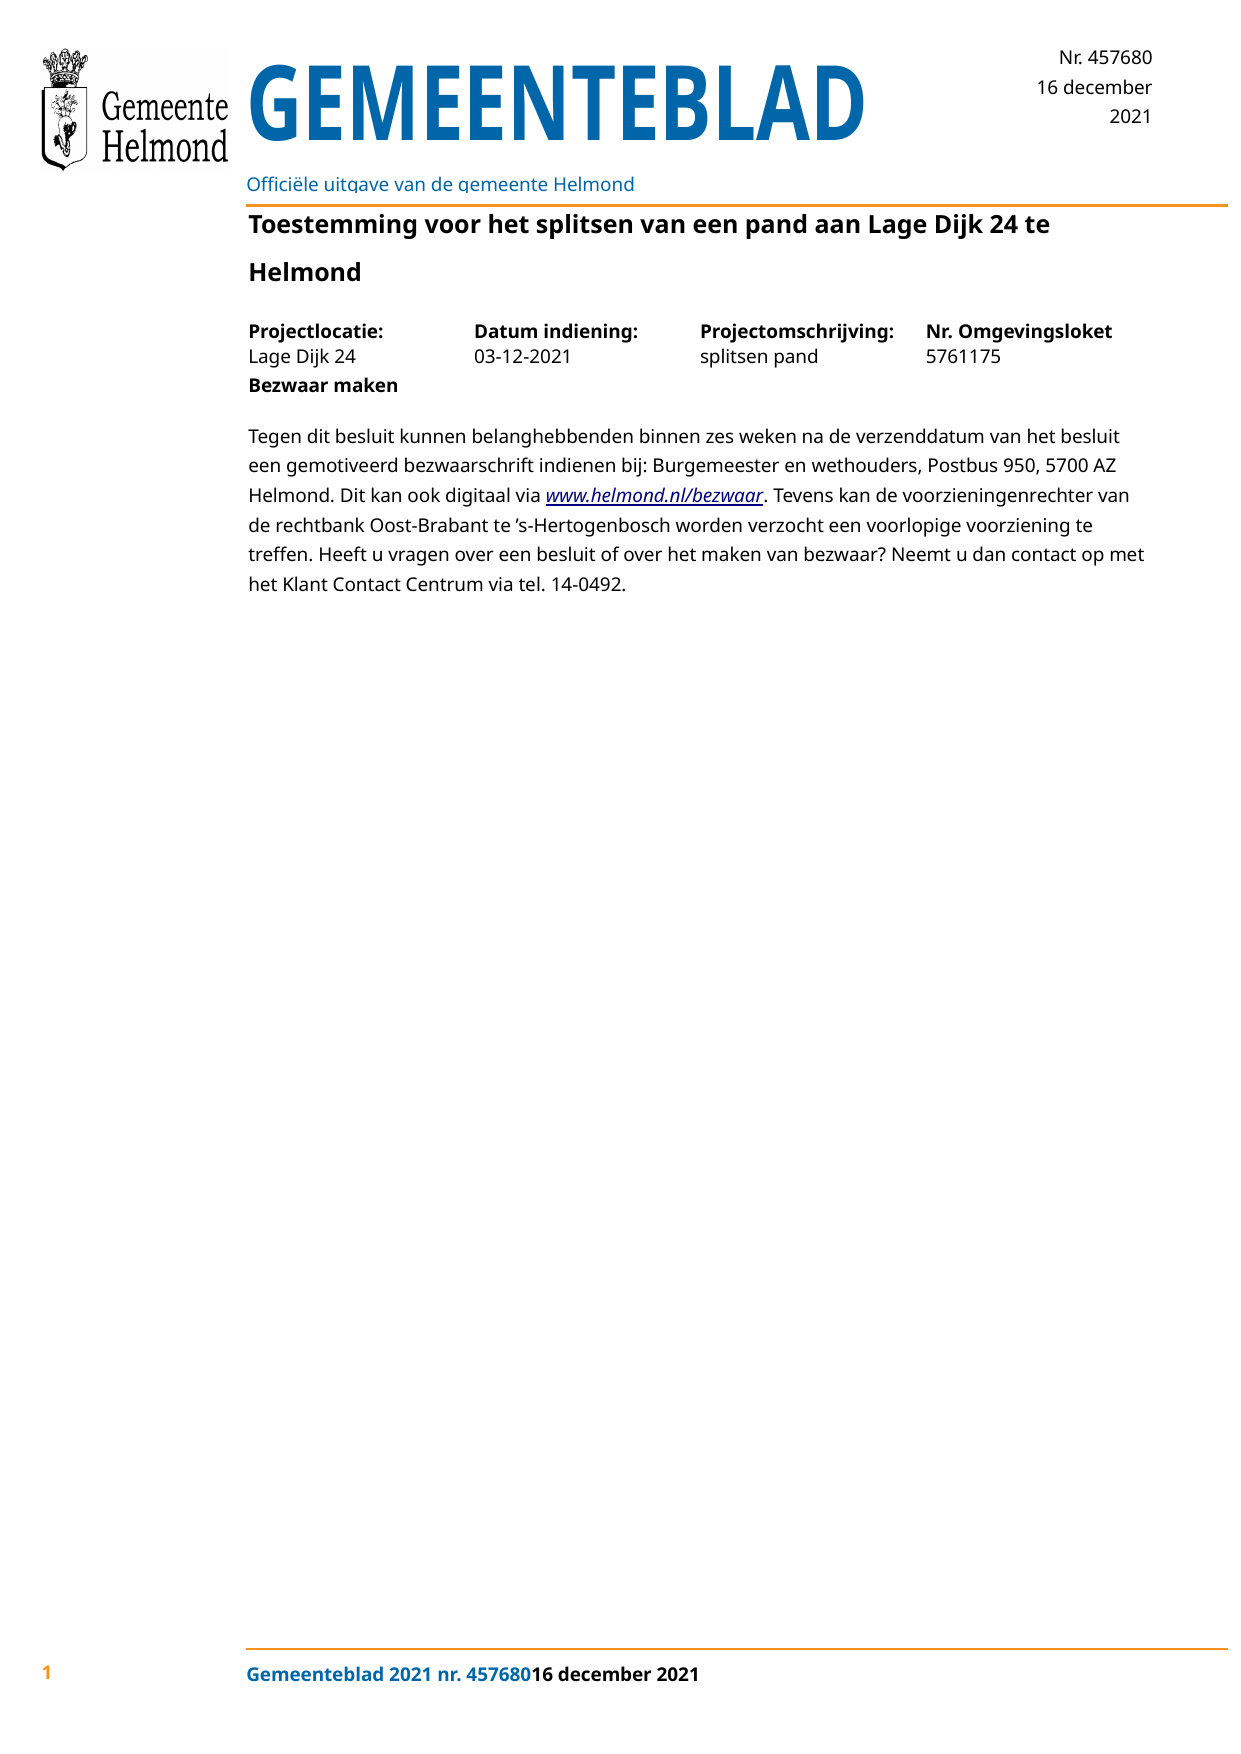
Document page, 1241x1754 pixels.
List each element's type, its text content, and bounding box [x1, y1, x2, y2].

table_cell 5761175 [926, 344, 1152, 369]
picture [41, 47, 231, 172]
table_header Projectlocatie: [248, 318, 474, 344]
table_cell splitsen pand [700, 344, 926, 369]
text Toestemming voor het splitsen van een pand aan Lage Dijk 24 te Helmond [248, 207, 1152, 288]
table_header Projectomschrijving: [700, 318, 926, 344]
text Bezwaar maken [248, 373, 1152, 398]
table_header Datum indiening: [474, 318, 700, 344]
table_cell Lage Dijk 24 [248, 344, 474, 369]
table_header Nr. Omgevingsloket [926, 318, 1152, 344]
table_cell 03-12-2021 [474, 344, 700, 369]
text Tegen dit besluit kunnen belanghebbenden binnen zes weken na de verzenddatum van het besluit een gemotiveerd bezwaarschrift indienen bij: Burgemeester en wethouders, Postbus 950, 5700 AZ Helmond. Dit kan ook digitaal via www.helmond.nl/bezwaar. Tevens kan de voorzieningenrechter van de rechtbank Oost-Brabant te ’s-Hertogenbosch worden verzocht een voorlopige voorziening te treffen. Heeft u vragen over een besluit of over het maken van bezwaar? Neemt u dan contact op met het Klant Contact Centrum via tel. 14-0492. [248, 423, 1152, 597]
